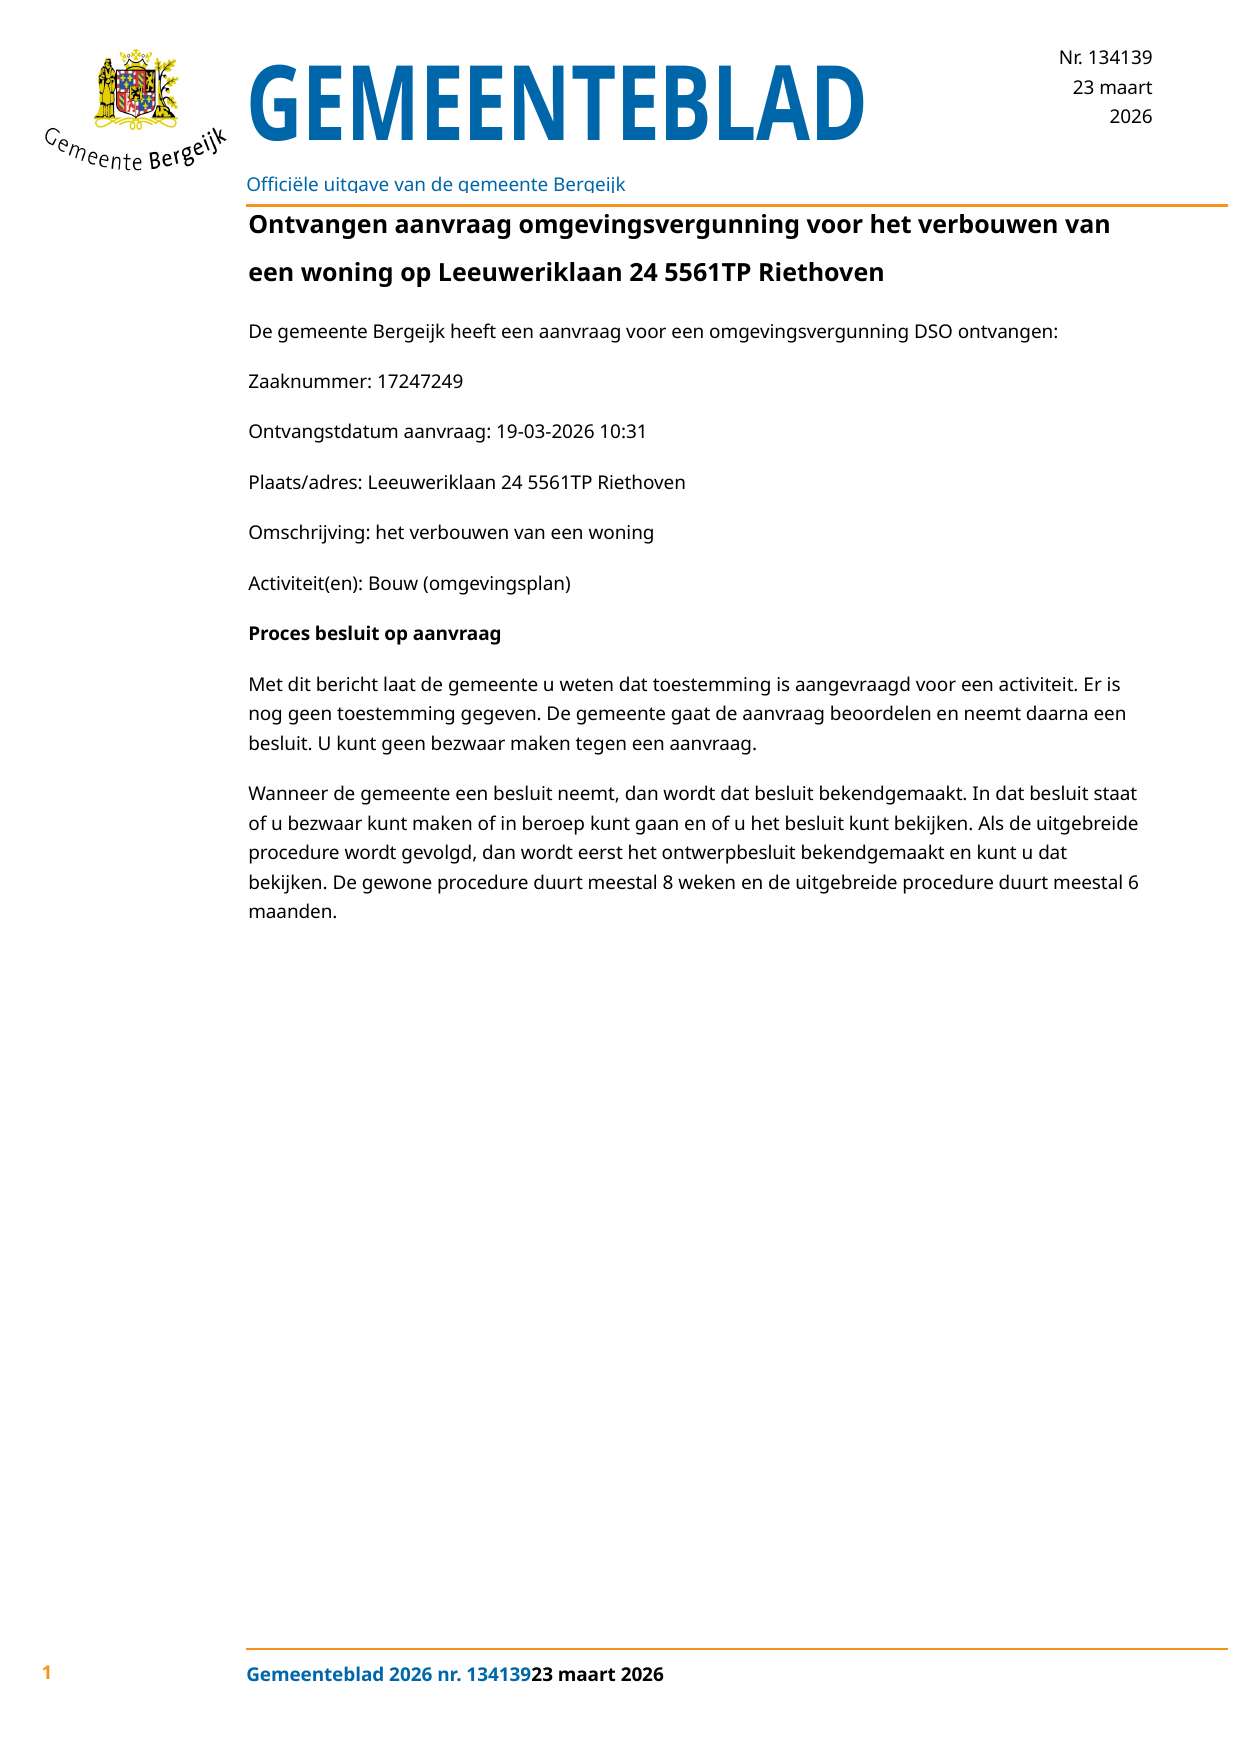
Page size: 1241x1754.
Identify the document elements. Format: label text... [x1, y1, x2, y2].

text Zaaknummer: 17247249 [248, 368, 1152, 394]
text Ontvangstdatum aanvraag: 19-03-2026 10:31 [248, 419, 1152, 444]
text Proces besluit op aanvraag [248, 620, 1152, 646]
text Omschrijving: het verbouwen van een woning [248, 519, 1152, 545]
text Activiteit(en): Bouw (omgevingsplan) [248, 570, 1152, 596]
text Ontvangen aanvraag omgevingsvergunning voor het verbouwen van een woning op Leeuweriklaan 24 5561TP Riethoven [248, 207, 1152, 288]
text Wanneer de gemeente een besluit neemt, dan wordt dat besluit bekendgemaakt. In dat besluit staat of u bezwaar kunt maken of in beroep kunt gaan en of u het besluit kunt bekijken. Als de uitgebreide procedure wordt gevolgd, dan wordt eerst het ontwerpbesluit bekendgemaakt en kunt u dat bekijken. De gewone procedure duurt meestal 8 weken en de uitgebreide procedure duurt meestal 6 maanden. [248, 780, 1152, 924]
text De gemeente Bergeijk heeft een aanvraag voor een omgevingsvergunning DSO ontvangen: [248, 318, 1152, 344]
text Plaats/adres: Leeuweriklaan 24 5561TP Riethoven [248, 469, 1152, 495]
text Met dit bericht laat de gemeente u weten dat toestemming is aangevraagd voor een activiteit. Er is nog geen toestemming gegeven. De gemeente gaat de aanvraag beoordelen en neemt daarna een besluit. U kunt geen bezwaar maken tegen een aanvraag. [248, 671, 1152, 756]
picture [41, 47, 231, 172]
